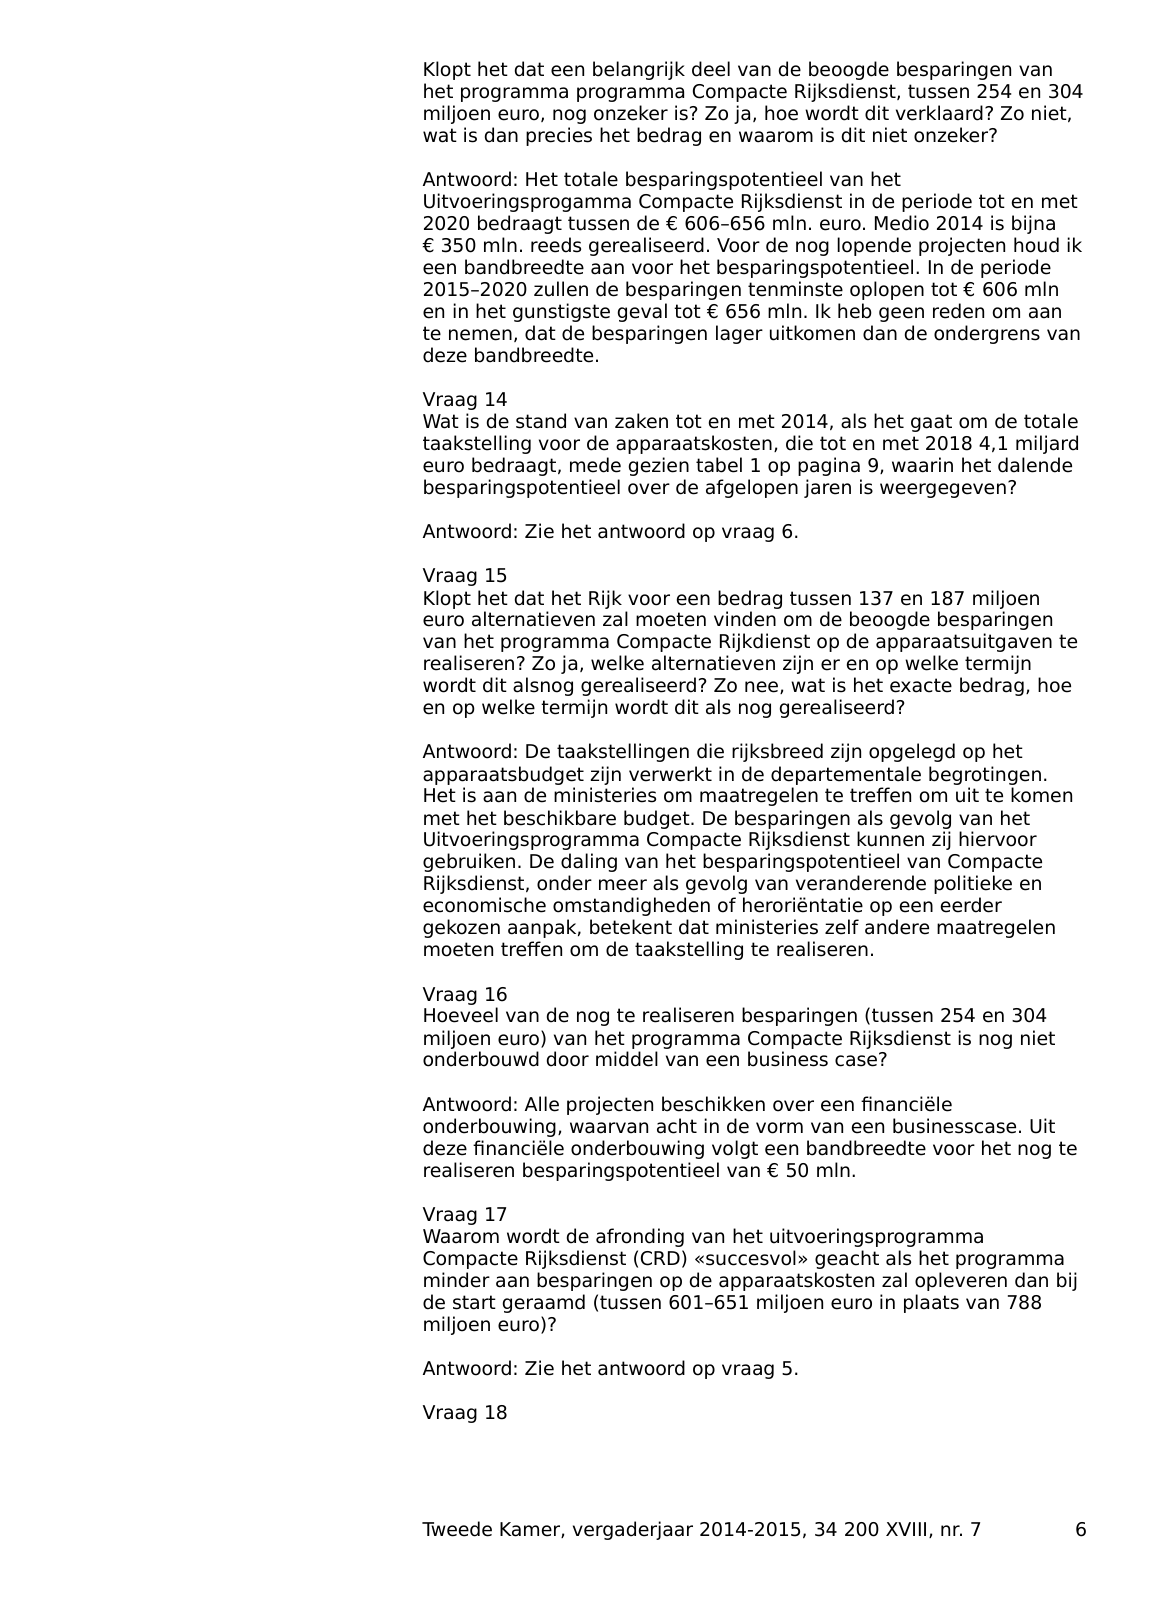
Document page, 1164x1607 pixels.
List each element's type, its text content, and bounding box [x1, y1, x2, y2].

text Vraag 18 [422, 1402, 1087, 1424]
text Antwoord: De taakstellingen die rijksbreed zijn opgelegd op het apparaatsbudget zijn verwerkt in de departementale begrotingen. Het is aan de ministeries om maatregelen te treffen om uit te komen met het beschikbare budget. De besparingen als gevolg van het Uitvoeringsprogramma Compacte Rijksdienst kunnen zij hiervoor gebruiken. De daling van het besparingspotentieel van Compacte Rijksdienst, onder meer als gevolg van veranderende politieke en economische omstandigheden of heroriëntatie op een eerder gekozen aanpak, betekent dat ministeries zelf andere maatregelen moeten treffen om de taakstelling te realiseren. [422, 741, 1087, 961]
text Vraag 17 [422, 1204, 1087, 1226]
text Hoeveel van de nog te realiseren besparingen (tussen 254 en 304 miljoen euro) van het programma Compacte Rijksdienst is nog niet onderbouwd door middel van een business case? [422, 1005, 1087, 1071]
text Waarom wordt de afronding van het uitvoeringsprogramma Compacte Rijksdienst (CRD) «succesvol» geacht als het programma minder aan besparingen op de apparaatskosten zal opleveren dan bij de start geraamd (tussen 601–651 miljoen euro in plaats van 788 miljoen euro)? [422, 1226, 1087, 1336]
text Wat is de stand van zaken tot en met 2014, als het gaat om de totale taakstelling voor de apparaatskosten, die tot en met 2018 4,1 miljard euro bedraagt, mede gezien tabel 1 op pagina 9, waarin het dalende besparingspotentieel over de afgelopen jaren is weergegeven? [422, 411, 1087, 499]
text Vraag 15 [422, 565, 1087, 587]
text Antwoord: Alle projecten beschikken over een financiële onderbouwing, waarvan acht in de vorm van een businesscase. Uit deze financiële onderbouwing volgt een bandbreedte voor het nog te realiseren besparingspotentieel van € 50 mln. [422, 1093, 1087, 1181]
text Antwoord: Zie het antwoord op vraag 5. [422, 1358, 1087, 1380]
text Vraag 14 [422, 389, 1087, 411]
text Klopt het dat het Rijk voor een bedrag tussen 137 en 187 miljoen euro alternatieven zal moeten vinden om de beoogde besparingen van het programma Compacte Rijkdienst op de apparaatsuitgaven te realiseren? Zo ja, welke alternatieven zijn er en op welke termijn wordt dit alsnog gerealiseerd? Zo nee, wat is het exacte bedrag, hoe en op welke termijn wordt dit als nog gerealiseerd? [422, 587, 1087, 719]
text Antwoord: Zie het antwoord op vraag 6. [422, 521, 1087, 543]
text Klopt het dat een belangrijk deel van de beoogde besparingen van het programma programma Compacte Rijksdienst, tussen 254 en 304 miljoen euro, nog onzeker is? Zo ja, hoe wordt dit verklaard? Zo niet, wat is dan precies het bedrag en waarom is dit niet onzeker? [422, 59, 1087, 147]
text Antwoord: Het totale besparingspotentieel van het Uitvoeringsprogamma Compacte Rijksdienst in de periode tot en met 2020 bedraagt tussen de € 606–656 mln. euro. Medio 2014 is bijna € 350 mln. reeds gerealiseerd. Voor de nog lopende projecten houd ik een bandbreedte aan voor het besparingspotentieel. In de periode 2015–2020 zullen de besparingen tenminste oplopen tot € 606 mln en in het gunstigste geval tot € 656 mln. Ik heb geen reden om aan te nemen, dat de besparingen lager uitkomen dan de ondergrens van deze bandbreedte. [422, 169, 1087, 367]
text Vraag 16 [422, 983, 1087, 1005]
